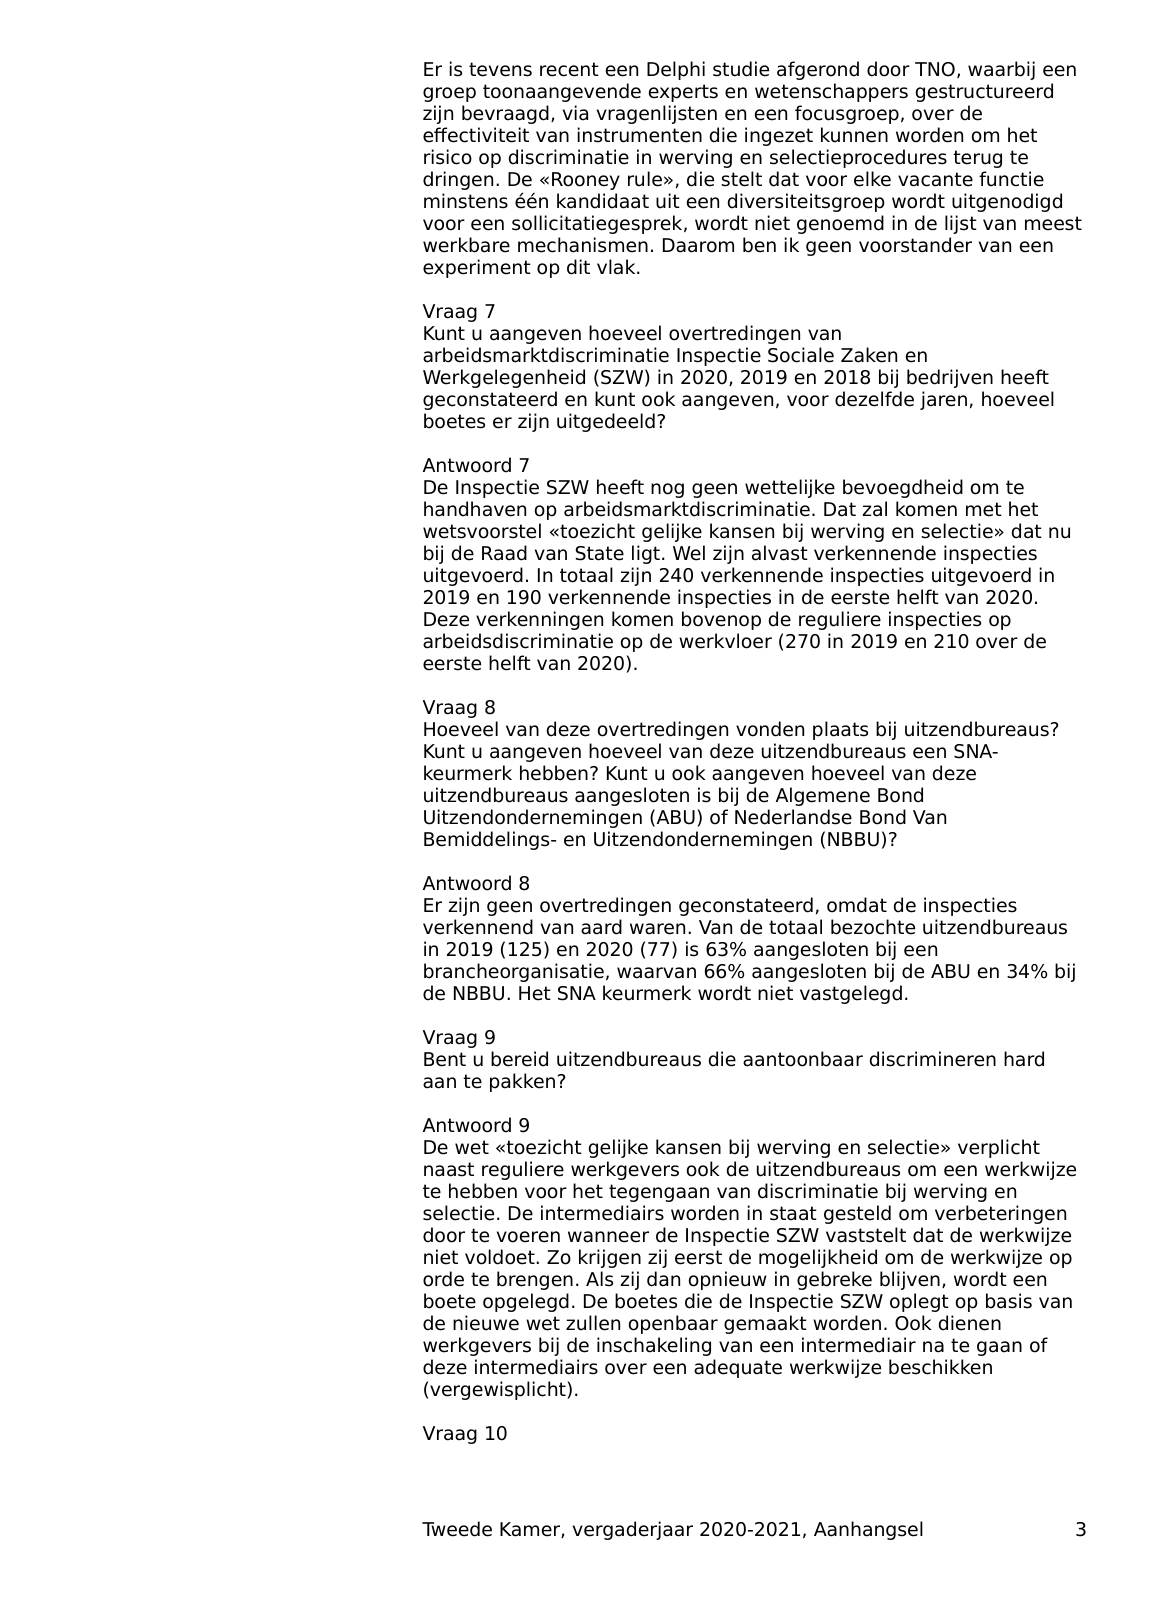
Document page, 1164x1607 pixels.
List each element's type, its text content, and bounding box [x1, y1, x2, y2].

text Vraag 7 [422, 301, 1087, 323]
text Vraag 8 [422, 697, 1087, 719]
text Vraag 9 [422, 1027, 1087, 1049]
text De wet «toezicht gelijke kansen bij werving en selectie» verplicht naast reguliere werkgevers ook de uitzendbureaus om een werkwijze te hebben voor het tegengaan van discriminatie bij werving en selectie. De intermediairs worden in staat gesteld om verbeteringen door te voeren wanneer de Inspectie SZW vaststelt dat de werkwijze niet voldoet. Zo krijgen zij eerst de mogelijkheid om de werkwijze op orde te brengen. Als zij dan opnieuw in gebreke blijven, wordt een boete opgelegd. De boetes die de Inspectie SZW oplegt op basis van de nieuwe wet zullen openbaar gemaakt worden. Ook dienen werkgevers bij de inschakeling van een intermediair na te gaan of deze intermediairs over een adequate werkwijze beschikken (vergewisplicht). [422, 1137, 1087, 1401]
text Antwoord 8 [422, 873, 1087, 895]
text Er is tevens recent een Delphi studie afgerond door TNO, waarbij een groep toonaangevende experts en wetenschappers gestructureerd zijn bevraagd, via vragenlijsten en een focusgroep, over de effectiviteit van instrumenten die ingezet kunnen worden om het risico op discriminatie in werving en selectieprocedures terug te dringen. De «Rooney rule», die stelt dat voor elke vacante functie minstens één kandidaat uit een diversiteitsgroep wordt uitgenodigd voor een sollicitatiegesprek, wordt niet genoemd in de lijst van meest werkbare mechanismen. Daarom ben ik geen voorstander van een experiment op dit vlak. [422, 59, 1087, 279]
text Er zijn geen overtredingen geconstateerd, omdat de inspecties verkennend van aard waren. Van de totaal bezochte uitzendbureaus in 2019 (125) en 2020 (77) is 63% aangesloten bij een brancheorganisatie, waarvan 66% aangesloten bij de ABU en 34% bij de NBBU. Het SNA keurmerk wordt niet vastgelegd. [422, 895, 1087, 1005]
text Bent u bereid uitzendbureaus die aantoonbaar discrimineren hard aan te pakken? [422, 1049, 1087, 1093]
text De Inspectie SZW heeft nog geen wettelijke bevoegdheid om te handhaven op arbeidsmarktdiscriminatie. Dat zal komen met het wetsvoorstel «toezicht gelijke kansen bij werving en selectie» dat nu bij de Raad van State ligt. Wel zijn alvast verkennende inspecties uitgevoerd. In totaal zijn 240 verkennende inspecties uitgevoerd in 2019 en 190 verkennende inspecties in de eerste helft van 2020. Deze verkenningen komen bovenop de reguliere inspecties op arbeidsdiscriminatie op de werkvloer (270 in 2019 en 210 over de eerste helft van 2020). [422, 477, 1087, 675]
text Kunt u aangeven hoeveel overtredingen van arbeidsmarktdiscriminatie Inspectie Sociale Zaken en Werkgelegenheid (SZW) in 2020, 2019 en 2018 bij bedrijven heeft geconstateerd en kunt ook aangeven, voor dezelfde jaren, hoeveel boetes er zijn uitgedeeld? [422, 323, 1087, 433]
text Antwoord 9 [422, 1115, 1087, 1137]
text Hoeveel van deze overtredingen vonden plaats bij uitzendbureaus? Kunt u aangeven hoeveel van deze uitzendbureaus een SNA-keurmerk hebben? Kunt u ook aangeven hoeveel van deze uitzendbureaus aangesloten is bij de Algemene Bond Uitzendondernemingen (ABU) of Nederlandse Bond Van Bemiddelings- en Uitzendondernemingen (NBBU)? [422, 719, 1087, 851]
text Vraag 10 [422, 1423, 1087, 1445]
text Antwoord 7 [422, 455, 1087, 477]
